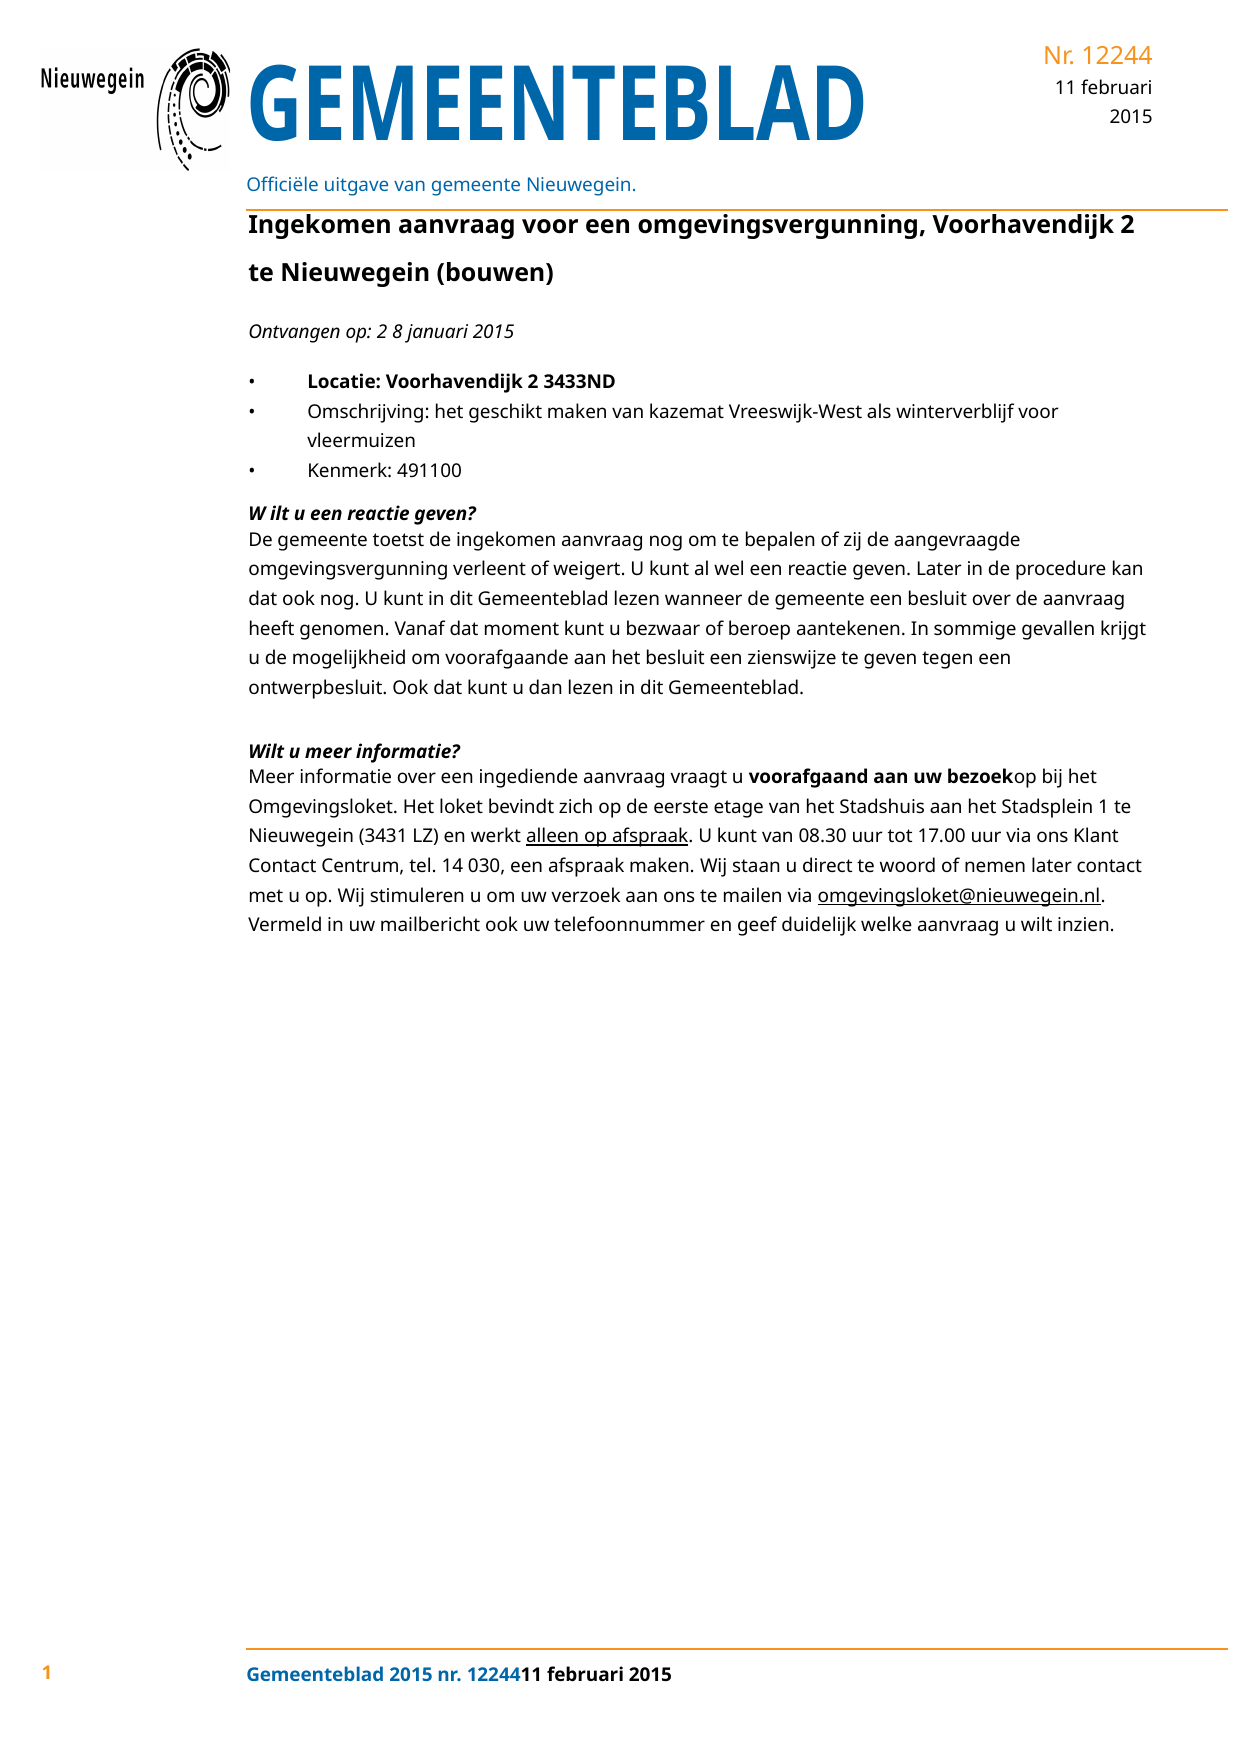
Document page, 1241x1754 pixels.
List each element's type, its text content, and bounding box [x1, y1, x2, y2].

text Ontvangen op: 2 8 januari 2015 [248, 318, 1152, 344]
list Kenmerk: 491100 [248, 457, 1152, 483]
list Locatie: Voorhavendijk 2 3433ND [248, 368, 1152, 394]
text Ingekomen aanvraag voor een omgevingsvergunning, Voorhavendijk 2 te Nieuwegein (bouwen) [248, 211, 1152, 288]
picture [41, 47, 231, 172]
text W ilt u een reactie geven? [248, 500, 1152, 526]
list Omschrijving: het geschikt maken van kazemat Vreeswijk-West als winterverblijf voor vleermuizen [248, 398, 1152, 453]
text Wilt u meer informatie? [248, 738, 1152, 763]
text De gemeente toetst de ingekomen aanvraag nog om te bepalen of zij de aangevraagde omgevingsvergunning verleent of weigert. U kunt al wel een reactie geven. Later in de procedure kan dat ook nog. U kunt in dit Gemeenteblad lezen wanneer de gemeente een besluit over de aanvraag heeft genomen. Vanaf dat moment kunt u bezwaar of beroep aantekenen. In sommige gevallen krijgt u de mogelijkheid om voorafgaande aan het besluit een zienswijze te geven tegen een ontwerpbesluit. Ook dat kunt u dan lezen in dit Gemeenteblad. [248, 526, 1152, 699]
text Meer informatie over een ingediende aanvraag vraagt u voorafgaand aan uw bezoekop bij het Omgevingsloket. Het loket bevindt zich op de eerste etage van het Stadshuis aan het Stadsplein 1 te Nieuwegein (3431 LZ) en werkt alleen op afspraak. U kunt van 08.30 uur tot 17.00 uur via ons Klant Contact Centrum, tel. 14 030, een afspraak maken. Wij staan u direct te woord of nemen later contact met u op. Wij stimuleren u om uw verzoek aan ons te mailen via omgevingsloket@nieuwegein.nl. Vermeld in uw mailbericht ook uw telefoonnummer en geef duidelijk welke aanvraag u wilt inzien. [248, 763, 1152, 937]
